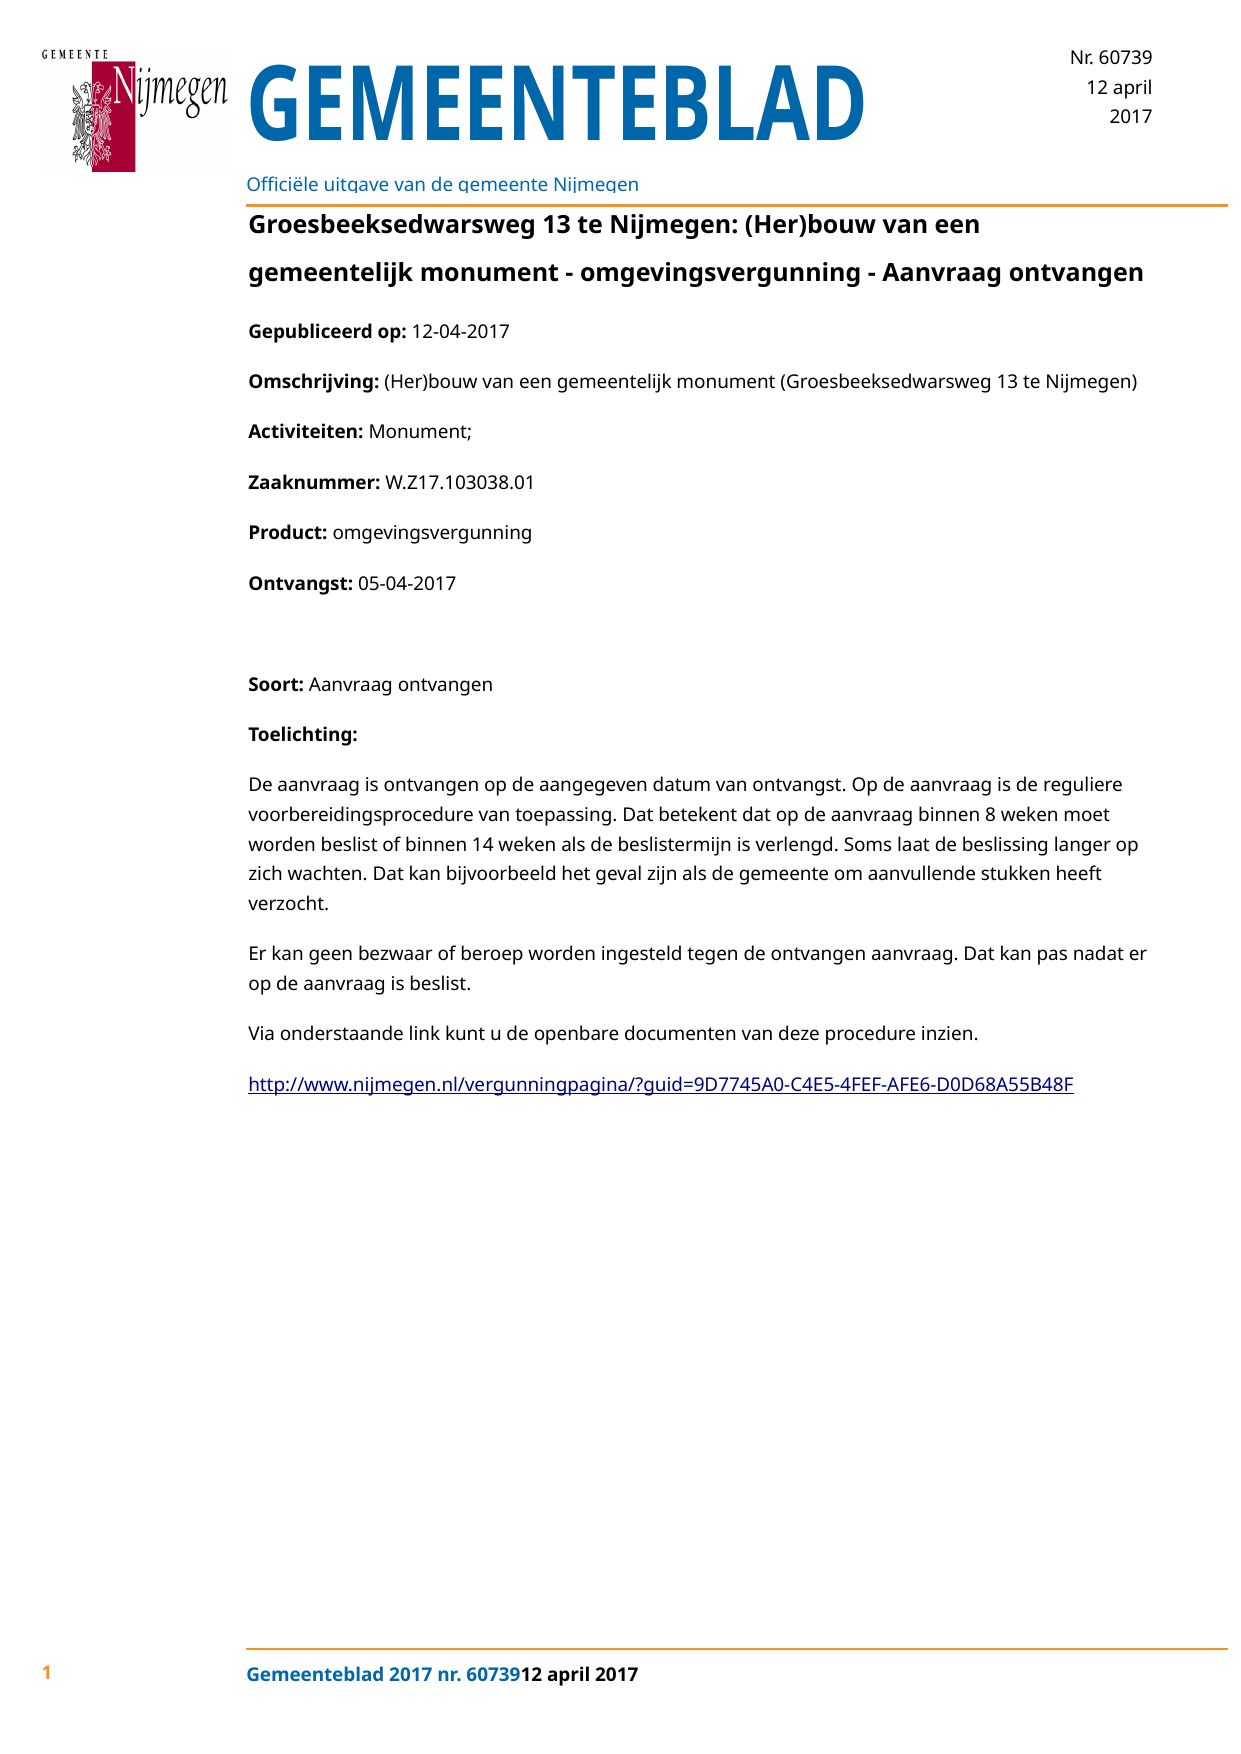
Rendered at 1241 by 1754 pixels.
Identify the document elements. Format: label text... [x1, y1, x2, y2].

text Gepubliceerd op: 12-04-2017 [248, 318, 1152, 344]
text Er kan geen bezwaar of beroep worden ingesteld tegen de ontvangen aanvraag. Dat kan pas nadat er op de aanvraag is beslist. [248, 940, 1152, 996]
text Via onderstaande link kunt u de openbare documenten van deze procedure inzien. [248, 1020, 1152, 1046]
text Omschrijving: (Her)bouw van een gemeentelijk monument (Groesbeeksedwarsweg 13 te Nijmegen) [248, 368, 1152, 394]
text Ontvangst: 05-04-2017 [248, 570, 1152, 596]
text Soort: Aanvraag ontvangen [248, 671, 1152, 697]
text De aanvraag is ontvangen op de aangegeven datum van ontvangst. Op de aanvraag is de reguliere voorbereidingsprocedure van toepassing. Dat betekent dat op de aanvraag binnen 8 weken moet worden beslist of binnen 14 weken als de beslistermijn is verlengd. Soms laat de beslissing langer op zich wachten. Dat kan bijvoorbeeld het geval zijn als de gemeente om aanvullende stukken heeft verzocht. [248, 772, 1152, 916]
picture [41, 47, 231, 172]
text Product: omgevingsvergunning [248, 519, 1152, 545]
text Activiteiten: Monument; [248, 419, 1152, 444]
text http://www.nijmegen.nl/vergunningpagina/?guid=9D7745A0-C4E5-4FEF-AFE6-D0D68A55B48F [248, 1071, 1152, 1097]
text Toelichting: [248, 721, 1152, 747]
text Groesbeeksedwarsweg 13 te Nijmegen: (Her)bouw van een gemeentelijk monument - omgevingsvergunning - Aanvraag ontvangen [248, 207, 1152, 288]
text Zaaknummer: W.Z17.103038.01 [248, 469, 1152, 495]
